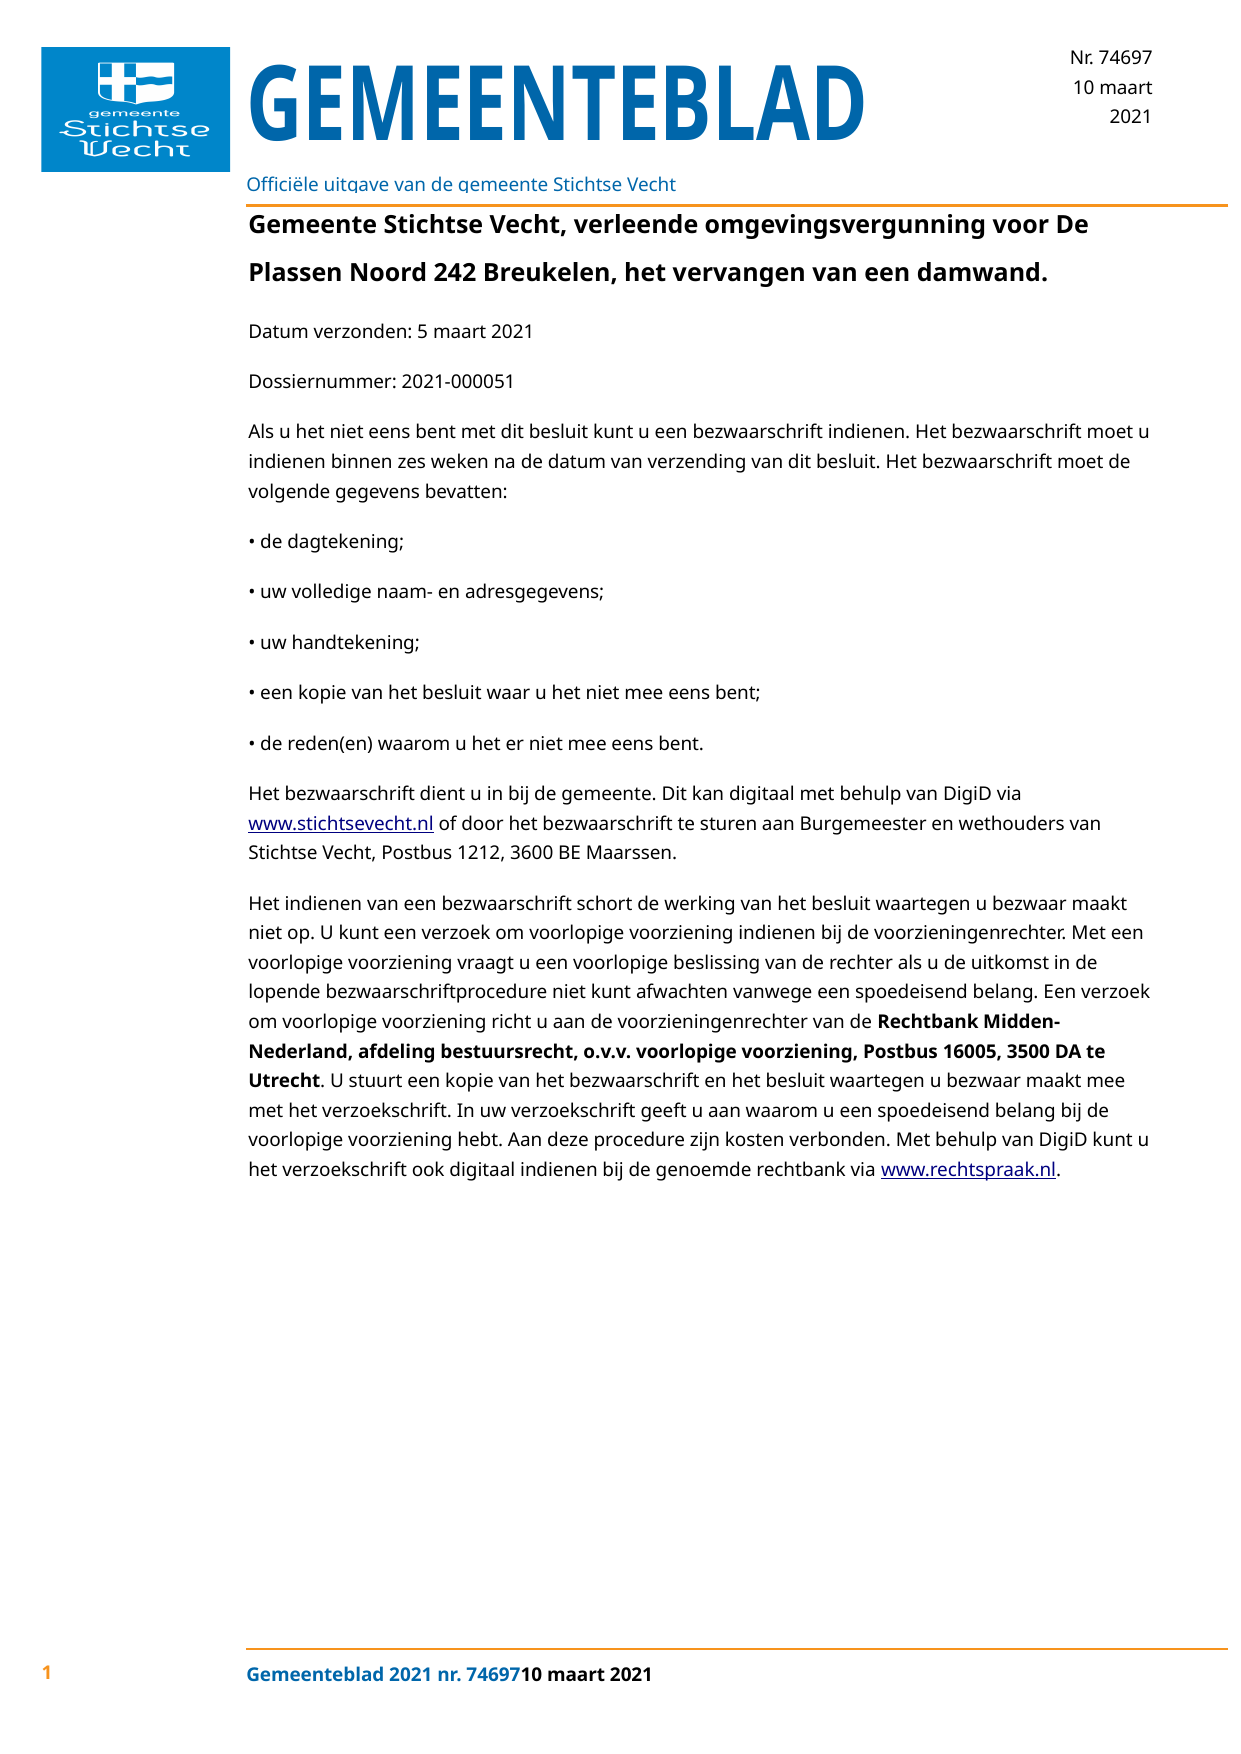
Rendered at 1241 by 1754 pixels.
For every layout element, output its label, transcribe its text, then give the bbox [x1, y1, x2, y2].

text Dossiernummer: 2021-000051 [248, 368, 1152, 394]
text Het indienen van een bezwaarschrift schort de werking van het besluit waartegen u bezwaar maakt niet op. U kunt een verzoek om voorlopige voorziening indienen bij de voorzieningenrechter. Met een voorlopige voorziening vraagt u een voorlopige beslissing van de rechter als u de uitkomst in de lopende bezwaarschriftprocedure niet kunt afwachten vanwege een spoedeisend belang. Een verzoek om voorlopige voorziening richt u aan de voorzieningenrechter van de Rechtbank Midden-Nederland, afdeling bestuursrecht, o.v.v. voorlopige voorziening, Postbus 16005, 3500 DA te Utrecht. U stuurt een kopie van het bezwaarschrift en het besluit waartegen u bezwaar maakt mee met het verzoekschrift. In uw verzoekschrift geeft u aan waarom u een spoedeisend belang bij de voorlopige voorziening hebt. Aan deze procedure zijn kosten verbonden. Met behulp van DigiD kunt u het verzoekschrift ook digitaal indienen bij de genoemde rechtbank via www.rechtspraak.nl. [248, 890, 1152, 1182]
text Als u het niet eens bent met dit besluit kunt u een bezwaarschrift indienen. Het bezwaarschrift moet u indienen binnen zes weken na de datum van verzending van dit besluit. Het bezwaarschrift moet de volgende gegevens bevatten: [248, 419, 1152, 504]
text • uw volledige naam- en adresgegevens; [248, 579, 1152, 604]
text Het bezwaarschrift dient u in bij de gemeente. Dit kan digitaal met behulp van DigiD via www.stichtsevecht.nl of door het bezwaarschrift te sturen aan Burgemeester en wethouders van Stichtse Vecht, Postbus 1212, 3600 BE Maarssen. [248, 780, 1152, 865]
text Datum verzonden: 5 maart 2021 [248, 318, 1152, 344]
text • de dagtekening; [248, 528, 1152, 554]
text • uw handtekening; [248, 629, 1152, 655]
picture [137, 63, 174, 103]
picture [99, 63, 135, 101]
text • een kopie van het besluit waar u het niet mee eens bent; [248, 679, 1152, 705]
text Gemeente Stichtse Vecht, verleende omgevingsvergunning voor De Plassen Noord 242 Breukelen, het vervangen van een damwand. [248, 207, 1152, 288]
text • de reden(en) waarom u het er niet mee eens bent. [248, 730, 1152, 756]
